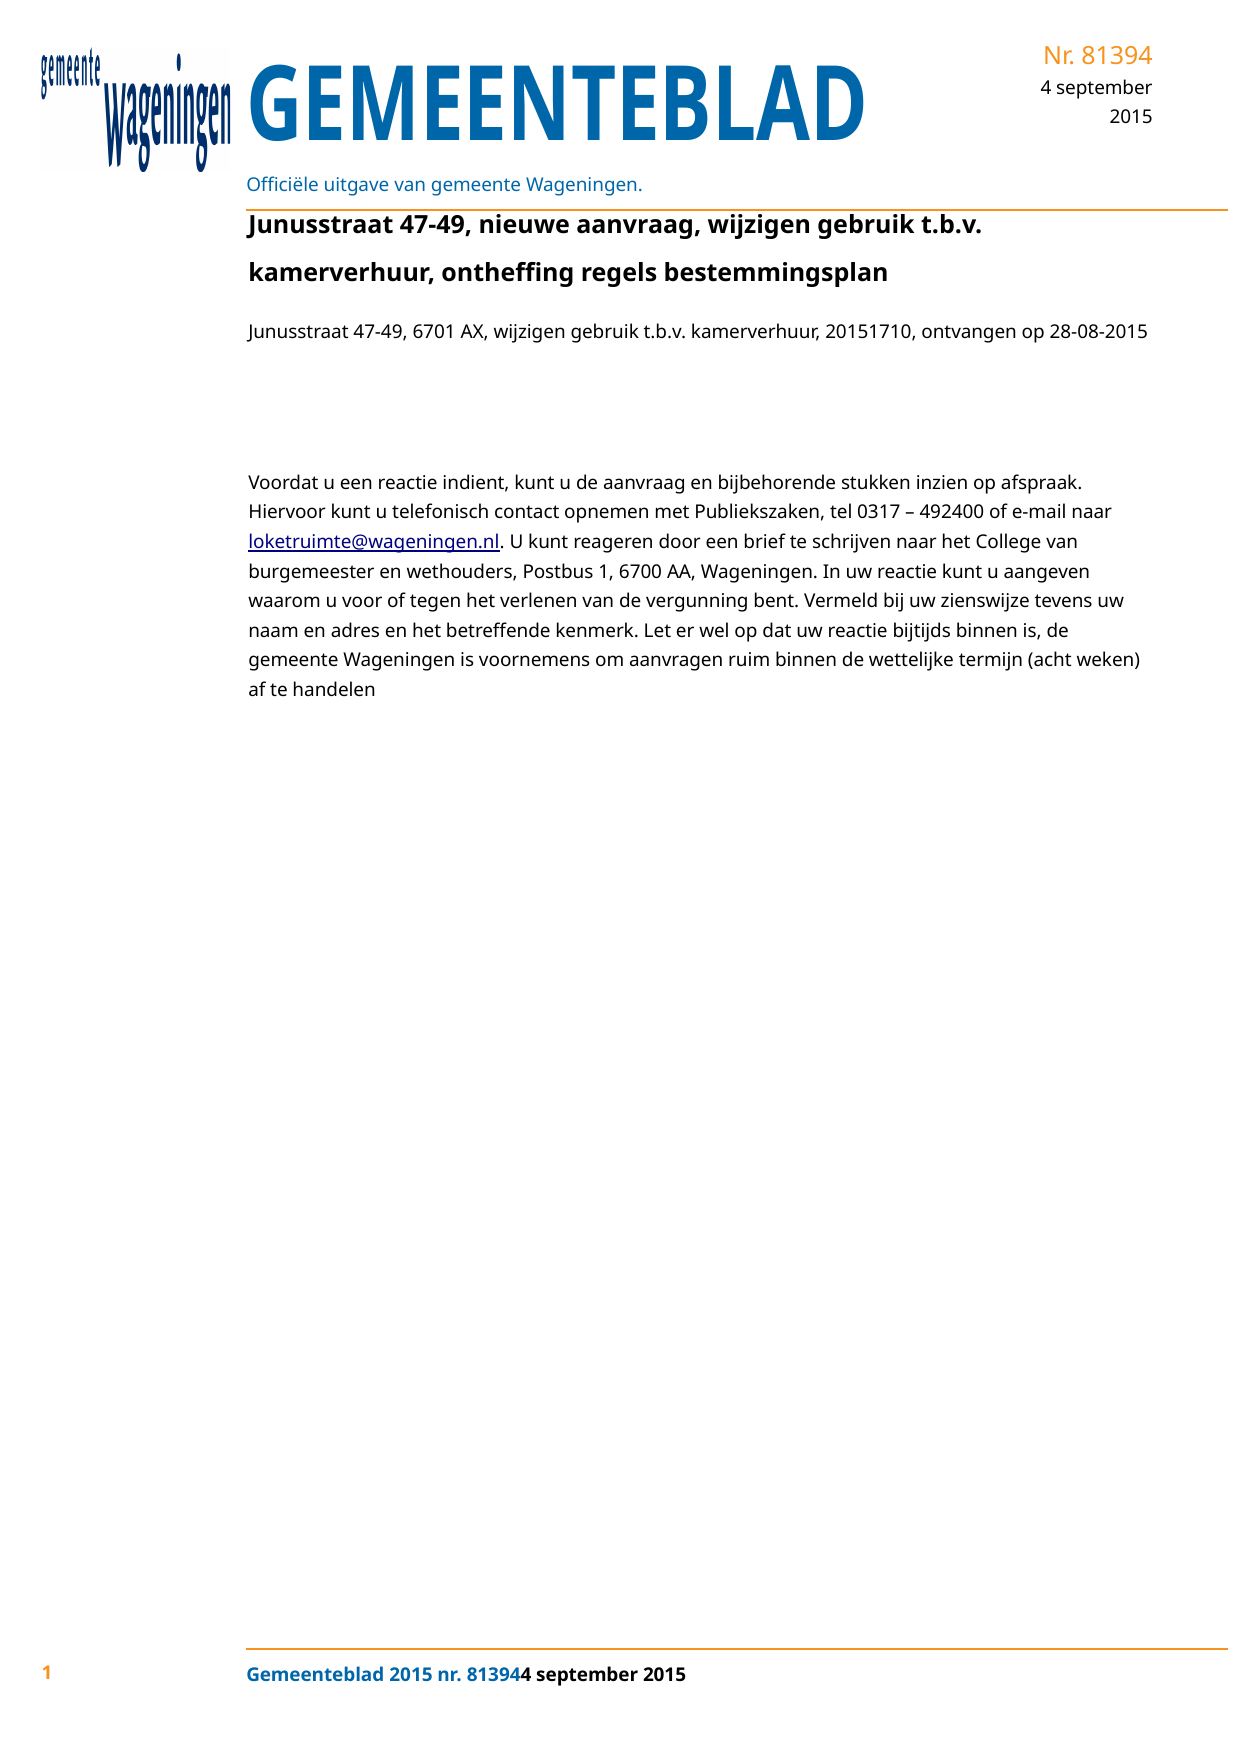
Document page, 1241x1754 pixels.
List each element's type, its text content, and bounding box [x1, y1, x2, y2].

text Voordat u een reactie indient, kunt u de aanvraag en bijbehorende stukken inzien op afspraak. Hiervoor kunt u telefonisch contact opnemen met Publiekszaken, tel 0317 – 492400 of e-mail naar loketruimte@wageningen.nl. U kunt reageren door een brief te schrijven naar het College van burgemeester en wethouders, Postbus 1, 6700 AA, Wageningen. In uw reactie kunt u aangeven waarom u voor of tegen het verlenen van de vergunning bent. Vermeld bij uw zienswijze tevens uw naam en adres en het betreffende kenmerk. Let er wel op dat uw reactie bijtijds binnen is, de gemeente Wageningen is voornemens om aanvragen ruim binnen de wettelijke termijn (acht weken) af te handelen [248, 469, 1152, 702]
text Junusstraat 47-49, nieuwe aanvraag, wijzigen gebruik t.b.v. kamerverhuur, ontheffing regels bestemmingsplan [248, 211, 1152, 288]
text Junusstraat 47-49, 6701 AX, wijzigen gebruik t.b.v. kamerverhuur, 20151710, ontvangen op 28-08-2015 [248, 318, 1152, 344]
picture [41, 47, 231, 172]
